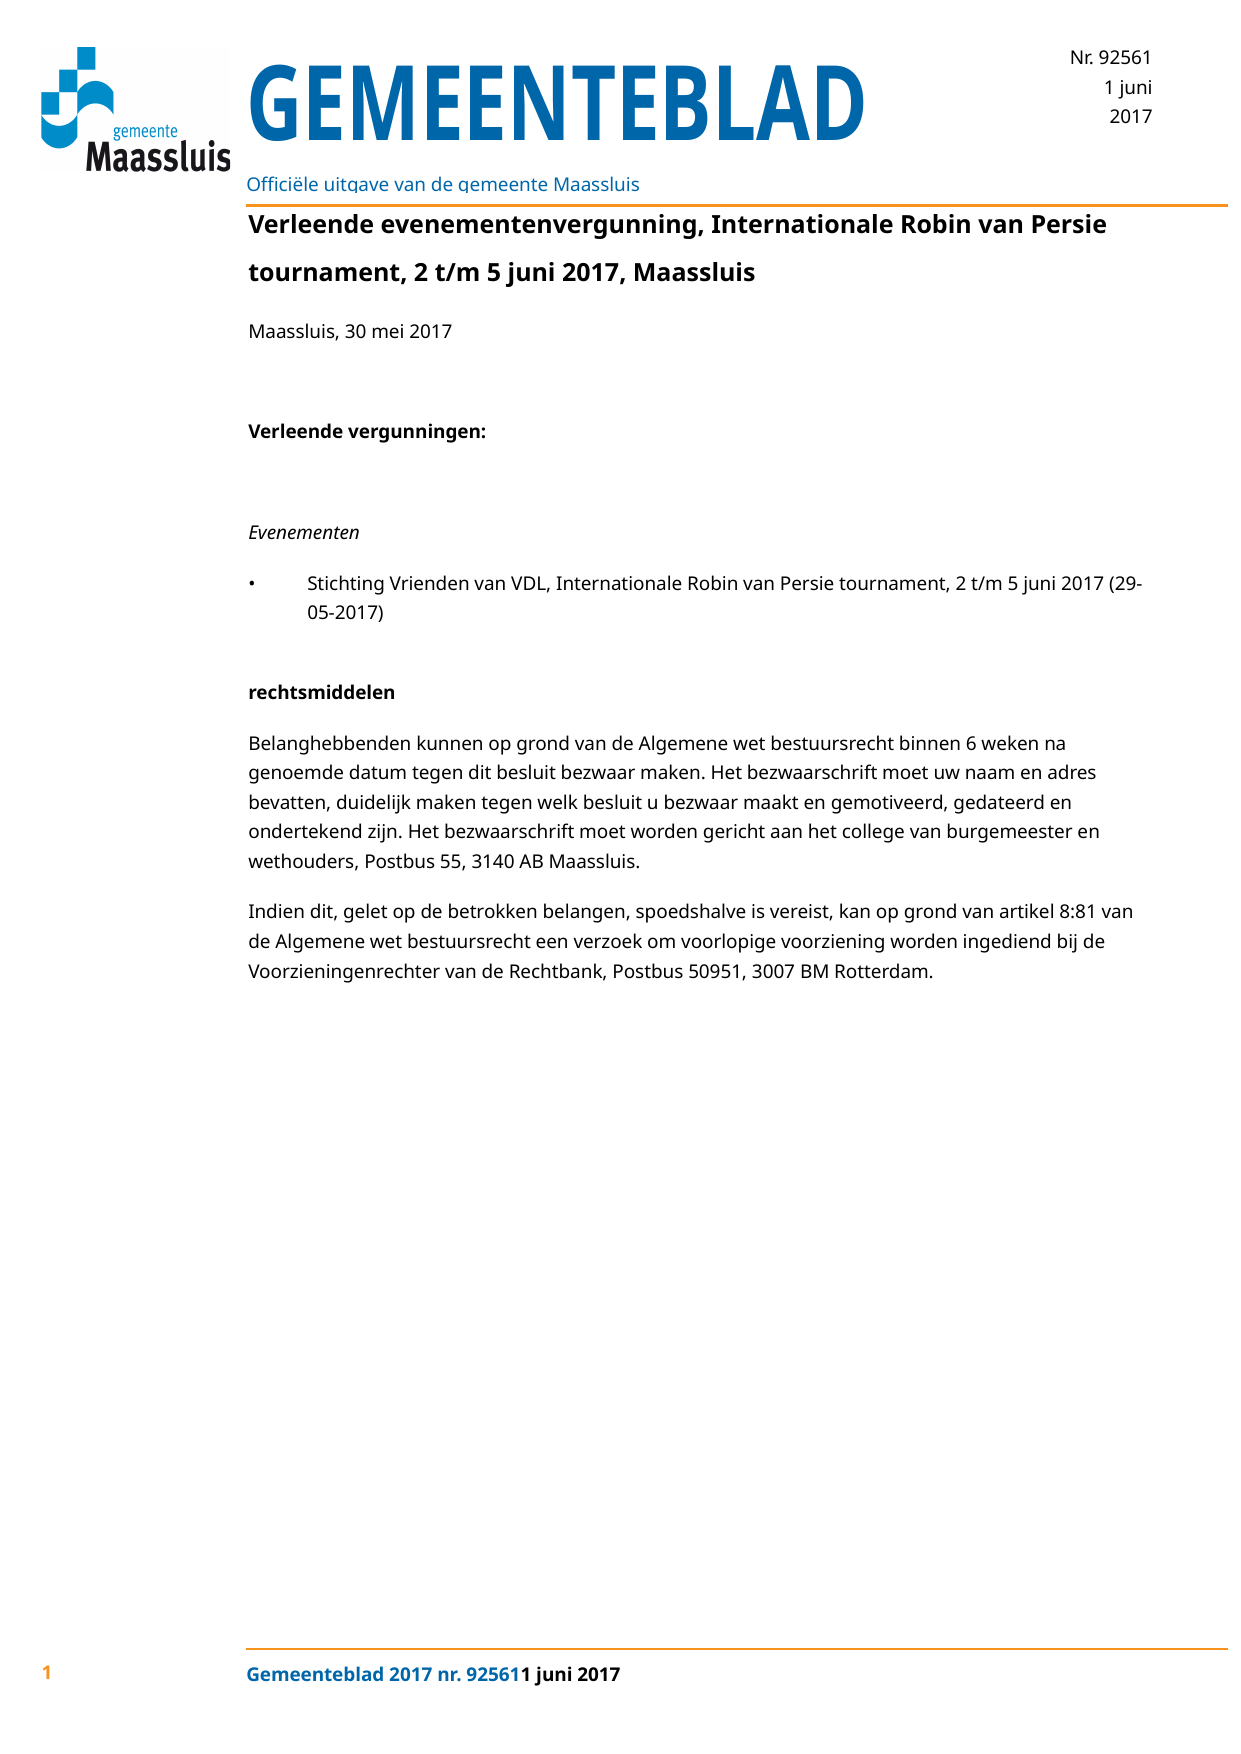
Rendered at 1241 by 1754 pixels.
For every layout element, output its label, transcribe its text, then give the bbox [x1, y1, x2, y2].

text rechtsmiddelen [248, 679, 1152, 705]
picture [41, 47, 231, 172]
picture [41, 47, 77, 92]
text Evenementen [248, 519, 1152, 545]
text Verleende evenementenvergunning, Internationale Robin van Persie tournament, 2 t/m 5 juni 2017, Maassluis [248, 207, 1152, 288]
text Belanghebbenden kunnen op grond van de Algemene wet bestuursrecht binnen 6 weken na genoemde datum tegen dit besluit bezwaar maken. Het bezwaarschrift moet uw naam en adres bevatten, duidelijk maken tegen welk besluit u bezwaar maakt en gemotiveerd, gedateerd en ondertekend zijn. Het bezwaarschrift moet worden gericht aan het college van burgemeester en wethouders, Postbus 55, 3140 AB Maassluis. [248, 730, 1152, 874]
list Stichting Vrienden van VDL, Internationale Robin van Persie tournament, 2 t/m 5 juni 2017 (29-05-2017) [248, 570, 1152, 625]
text Maassluis, 30 mei 2017 [248, 318, 1152, 344]
text Verleende vergunningen: [248, 419, 1152, 444]
text Indien dit, gelet op de betrokken belangen, spoedshalve is vereist, kan op grond van artikel 8:81 van de Algemene wet bestuursrecht een verzoek om voorlopige voorziening worden ingediend bij de Voorzieningenrechter van de Rechtbank, Postbus 50951, 3007 BM Rotterdam. [248, 899, 1152, 984]
